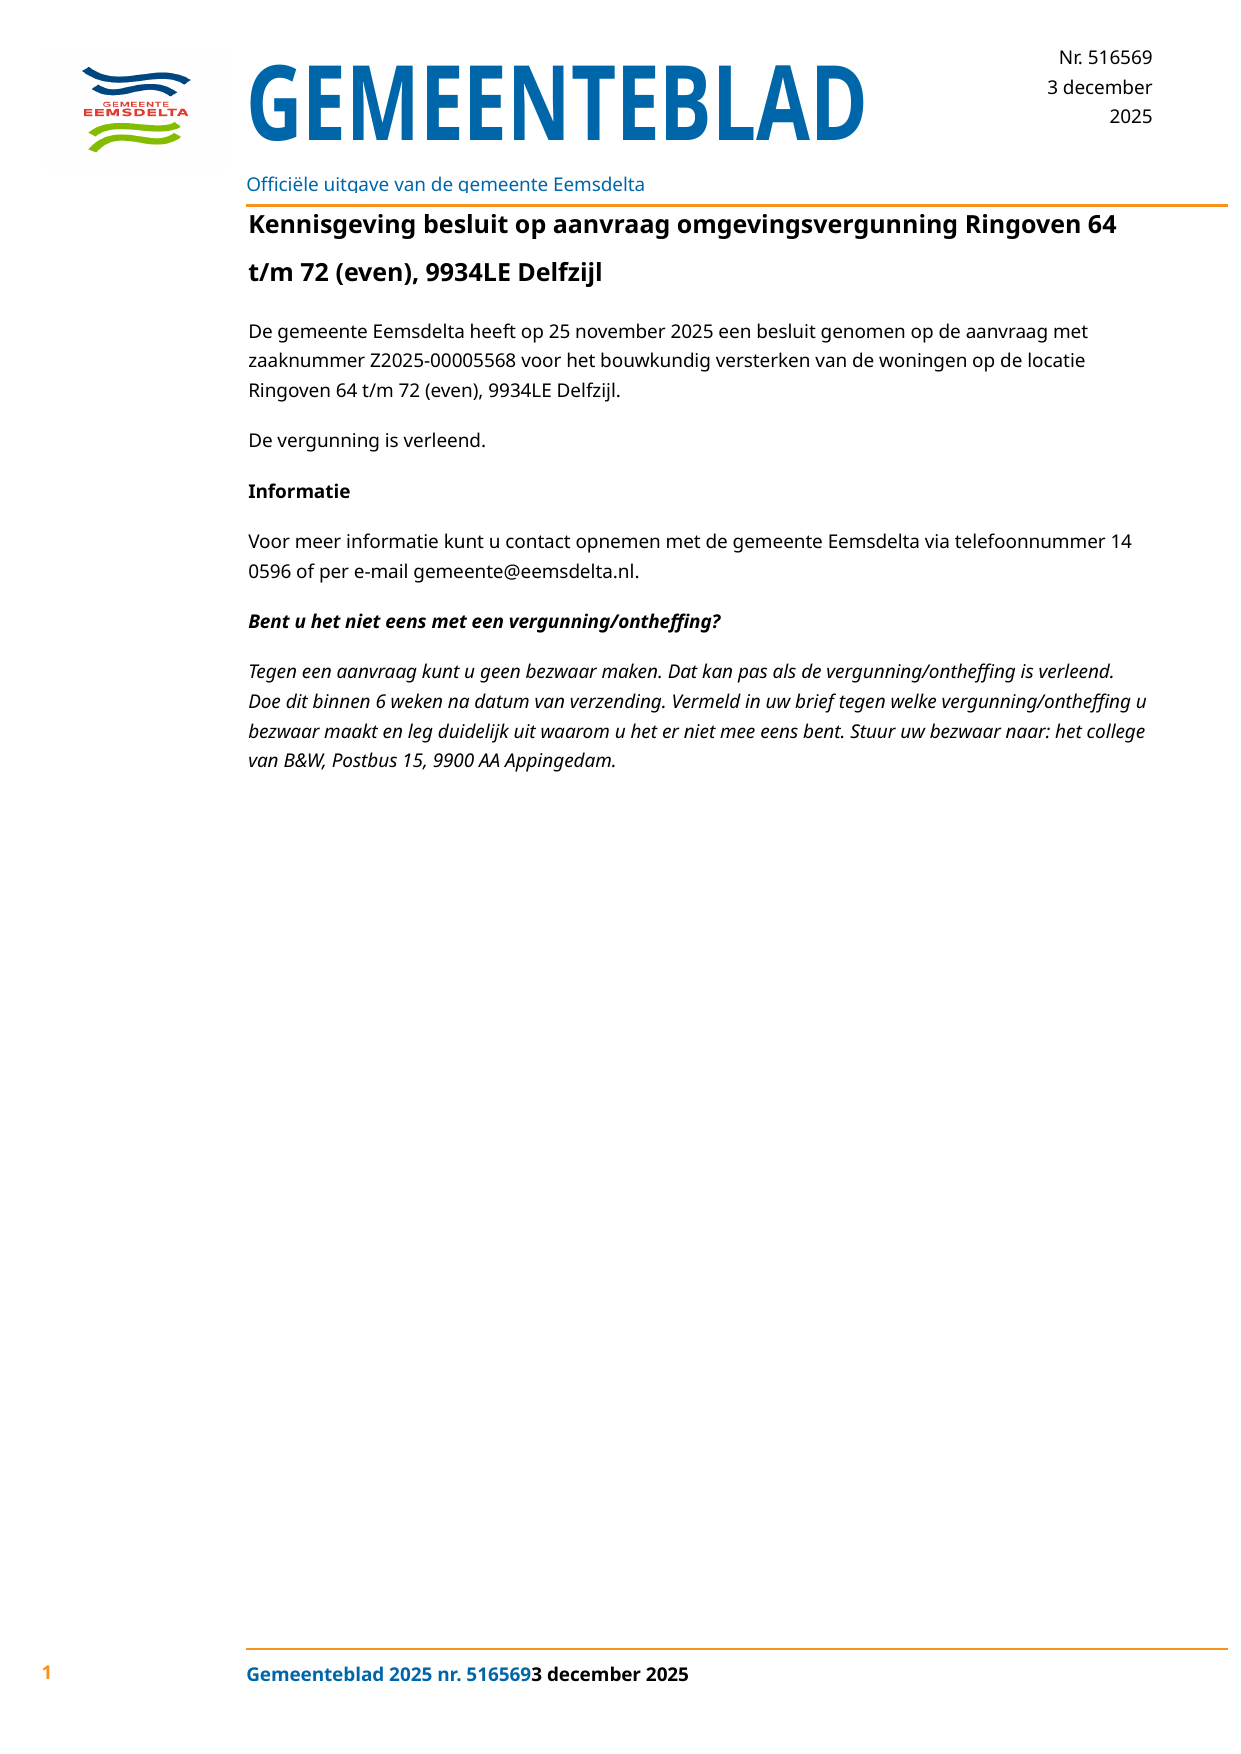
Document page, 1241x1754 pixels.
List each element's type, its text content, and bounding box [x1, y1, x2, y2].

text Kennisgeving besluit op aanvraag omgevingsvergunning Ringoven 64 t/m 72 (even), 9934LE Delfzijl [248, 207, 1152, 288]
text De vergunning is verleend. [248, 427, 1152, 453]
text Informatie [248, 478, 1152, 504]
text De gemeente Eemsdelta heeft op 25 november 2025 een besluit genomen op de aanvraag met zaaknummer Z2025-00005568 voor het bouwkundig versterken van de woningen op de locatie Ringoven 64 t/m 72 (even), 9934LE Delfzijl. [248, 318, 1152, 403]
text Voor meer informatie kunt u contact opnemen met de gemeente Eemsdelta via telefoonnummer 14 0596 of per e-mail gemeente@eemsdelta.nl. [248, 528, 1152, 584]
picture [41, 47, 231, 172]
text Bent u het niet eens met een vergunning/ontheffing? [248, 608, 1152, 634]
text Tegen een aanvraag kunt u geen bezwaar maken. Dat kan pas als de vergunning/ontheffing is verleend. Doe dit binnen 6 weken na datum van verzending. Vermeld in uw brief tegen welke vergunning/ontheffing u bezwaar maakt en leg duidelijk uit waarom u het er niet mee eens bent. Stuur uw bezwaar naar: het college van B&W, Postbus 15, 9900 AA Appingedam. [248, 659, 1152, 773]
